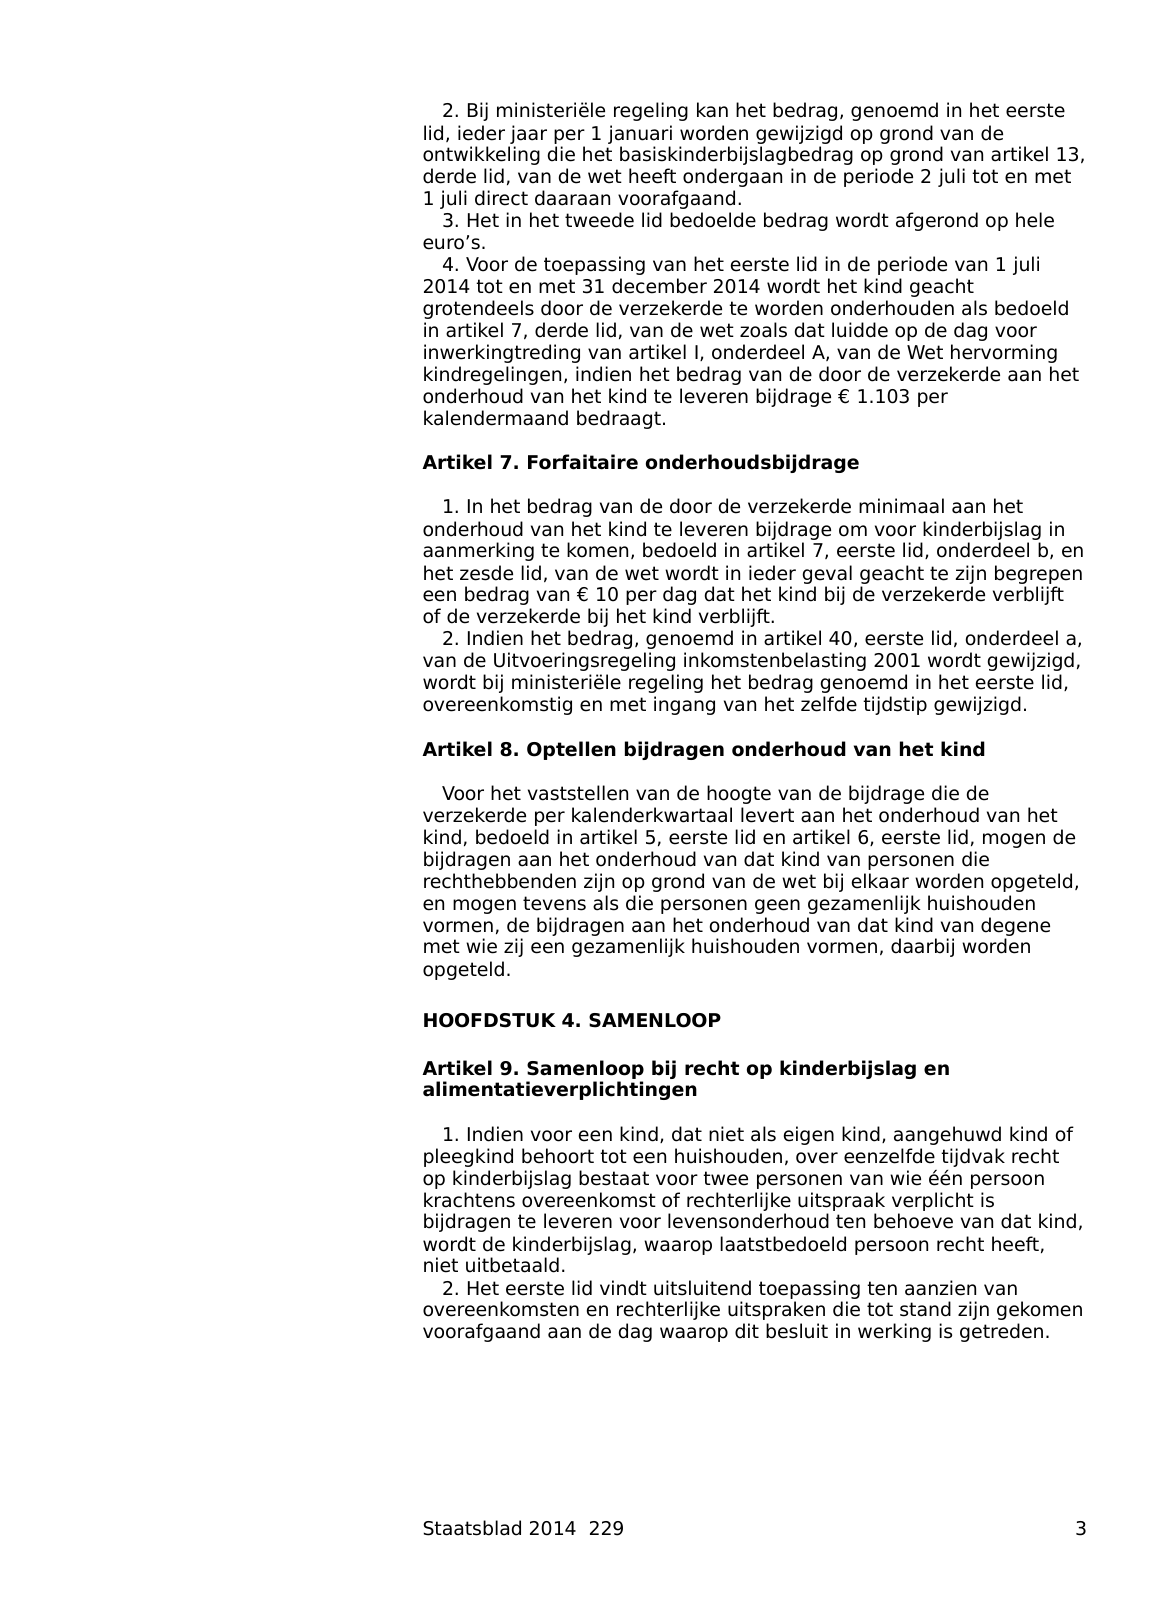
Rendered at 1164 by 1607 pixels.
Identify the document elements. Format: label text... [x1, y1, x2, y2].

subtitle Artikel 7. Forfaitaire onderhoudsbijdrage [422, 452, 1087, 474]
text 1. In het bedrag van de door de verzekerde minimaal aan het onderhoud van het kind te leveren bijdrage om voor kinderbijslag in aanmerking te komen, bedoeld in artikel 7, eerste lid, onderdeel b, en het zesde lid, van de wet wordt in ieder geval geacht te zijn begrepen een bedrag van € 10 per dag dat het kind bij de verzekerde verblijft of de verzekerde bij het kind verblijft. [422, 496, 1087, 628]
text 2. Bij ministeriële regeling kan het bedrag, genoemd in het eerste lid, ieder jaar per 1 januari worden gewijzigd op grond van de ontwikkeling die het basiskinderbijslagbedrag op grond van artikel 13, derde lid, van de wet heeft ondergaan in de periode 2 juli tot en met 1 juli direct daaraan voorafgaand. [422, 100, 1087, 210]
text 3. Het in het tweede lid bedoelde bedrag wordt afgerond op hele euro’s. [422, 210, 1087, 254]
text 1. Indien voor een kind, dat niet als eigen kind, aangehuwd kind of pleegkind behoort tot een huishouden, over eenzelfde tijdvak recht op kinderbijslag bestaat voor twee personen van wie één persoon krachtens overeenkomst of rechterlijke uitspraak verplicht is bijdragen te leveren voor levensonderhoud ten behoeve van dat kind, wordt de kinderbijslag, waarop laatstbedoeld persoon recht heeft, niet uitbetaald. [422, 1123, 1087, 1277]
text 4. Voor de toepassing van het eerste lid in de periode van 1 juli 2014 tot en met 31 december 2014 wordt het kind geacht grotendeels door de verzekerde te worden onderhouden als bedoeld in artikel 7, derde lid, van de wet zoals dat luidde op de dag voor inwerkingtreding van artikel I, onderdeel A, van de Wet hervorming kindregelingen, indien het bedrag van de door de verzekerde aan het onderhoud van het kind te leveren bijdrage € 1.103 per kalendermaand bedraagt. [422, 254, 1087, 430]
text Voor het vaststellen van de hoogte van de bijdrage die de verzekerde per kalenderkwartaal levert aan het onderhoud van het kind, bedoeld in artikel 5, eerste lid en artikel 6, eerste lid, mogen de bijdragen aan het onderhoud van dat kind van personen die rechthebbenden zijn op grond van de wet bij elkaar worden opgeteld, en mogen tevens als die personen geen gezamenlijk huishouden vormen, de bijdragen aan het onderhoud van dat kind van degene met wie zij een gezamenlijk huishouden vormen, daarbij worden opgeteld. [422, 783, 1087, 980]
text 2. Indien het bedrag, genoemd in artikel 40, eerste lid, onderdeel a, van de Uitvoeringsregeling inkomstenbelasting 2001 wordt gewijzigd, wordt bij ministeriële regeling het bedrag genoemd in het eerste lid, overeenkomstig en met ingang van het zelfde tijdstip gewijzigd. [422, 628, 1087, 716]
subtitle Artikel 8. Optellen bijdragen onderhoud van het kind [422, 738, 1087, 760]
text 2. Het eerste lid vindt uitsluitend toepassing ten aanzien van overeenkomsten en rechterlijke uitspraken die tot stand zijn gekomen voorafgaand aan de dag waarop dit besluit in werking is getreden. [422, 1277, 1087, 1343]
subtitle Artikel 9. Samenloop bij recht op kinderbijslag en alimentatieverplichtingen [422, 1057, 1087, 1101]
subtitle HOOFDSTUK 4. SAMENLOOP [422, 1010, 1087, 1032]
